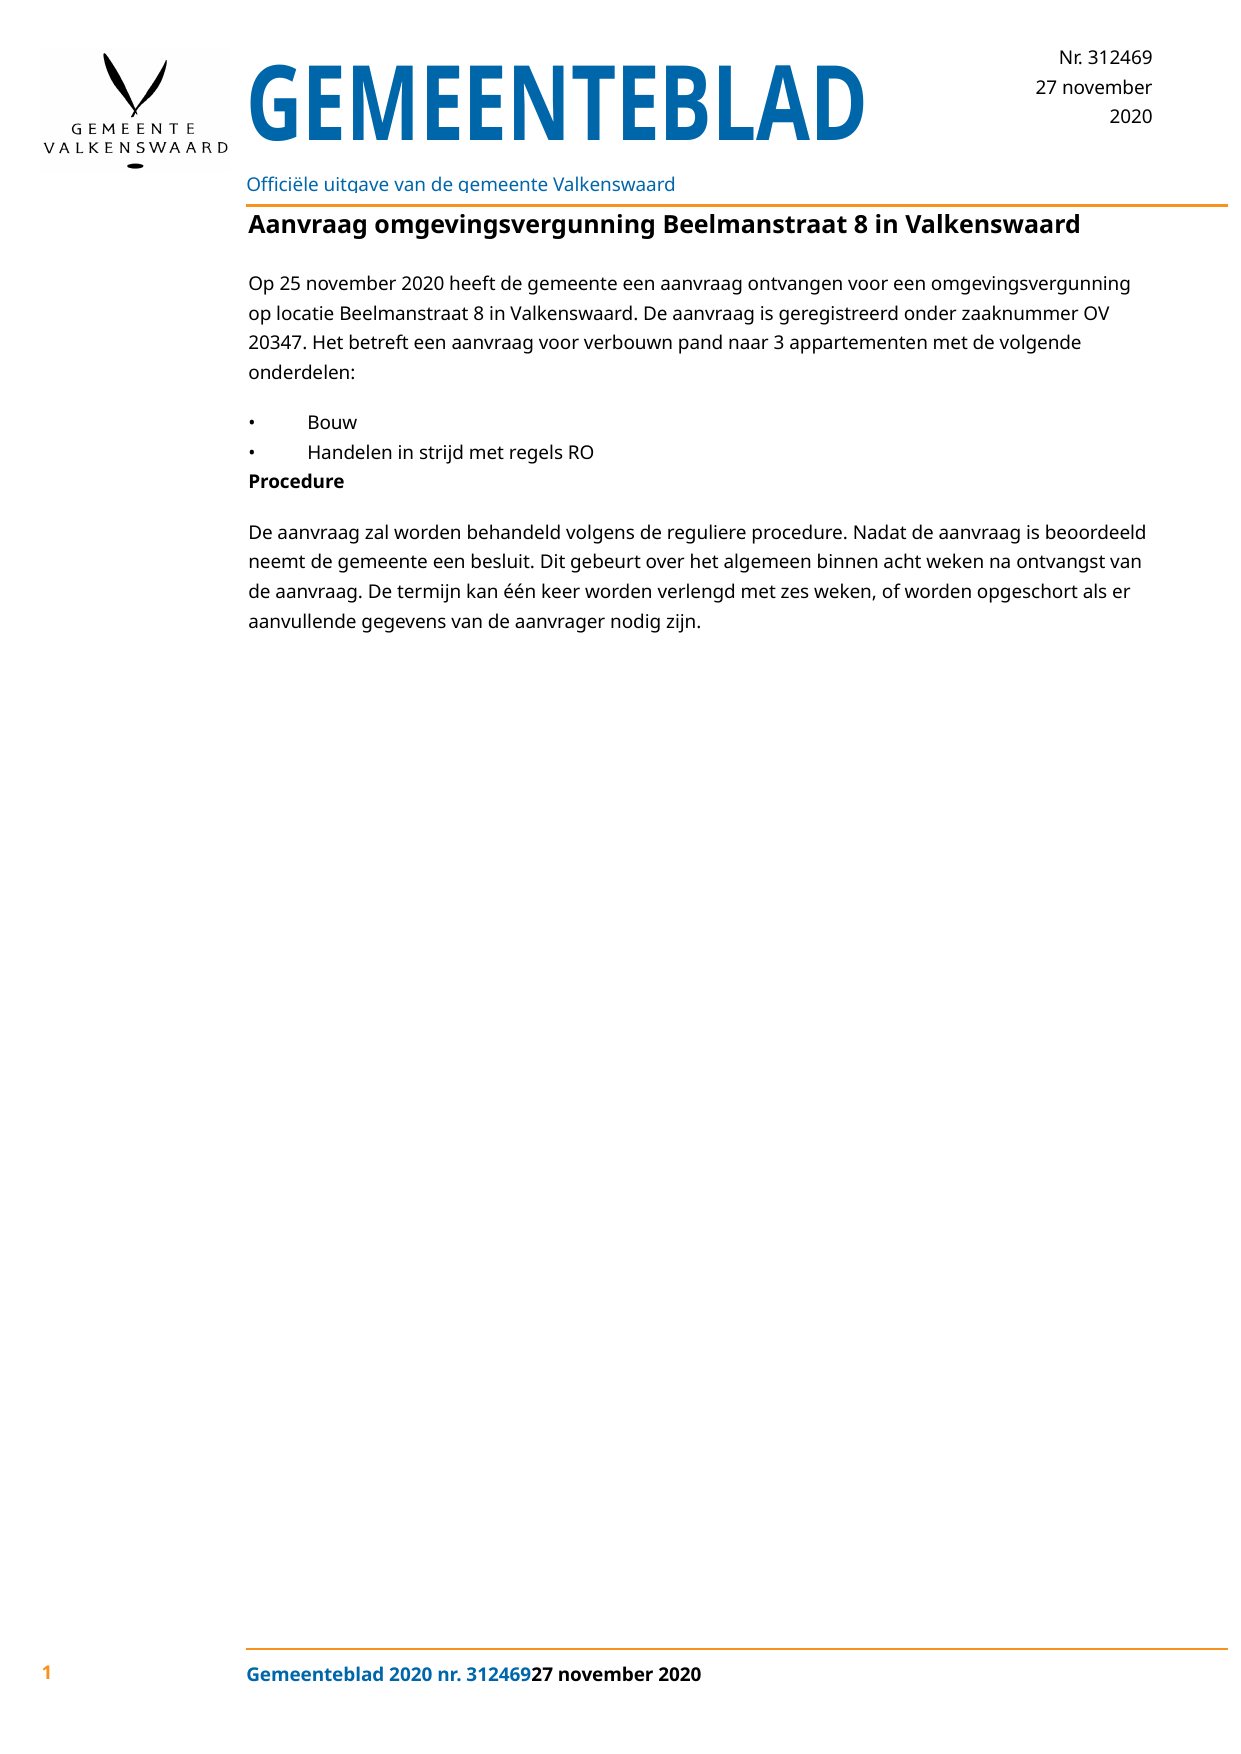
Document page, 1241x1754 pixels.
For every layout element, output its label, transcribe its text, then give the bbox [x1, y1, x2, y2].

picture [41, 47, 231, 172]
text Procedure [248, 469, 1152, 494]
list Bouw [248, 409, 1152, 435]
text De aanvraag zal worden behandeld volgens de reguliere procedure. Nadat de aanvraag is beoordeeld neemt de gemeente een besluit. Dit gebeurt over het algemeen binnen acht weken na ontvangst van de aanvraag. De termijn kan één keer worden verlengd met zes weken, of worden opgeschort als er aanvullende gegevens van de aanvrager nodig zijn. [248, 519, 1152, 633]
text Op 25 november 2020 heeft de gemeente een aanvraag ontvangen voor een omgevingsvergunning op locatie Beelmanstraat 8 in Valkenswaard. De aanvraag is geregistreerd onder zaaknummer OV 20347. Het betreft een aanvraag voor verbouwn pand naar 3 appartementen met de volgende onderdelen: [248, 270, 1152, 385]
text Aanvraag omgevingsvergunning Beelmanstraat 8 in Valkenswaard [248, 207, 1152, 241]
list Handelen in strijd met regels RO [248, 439, 1152, 465]
